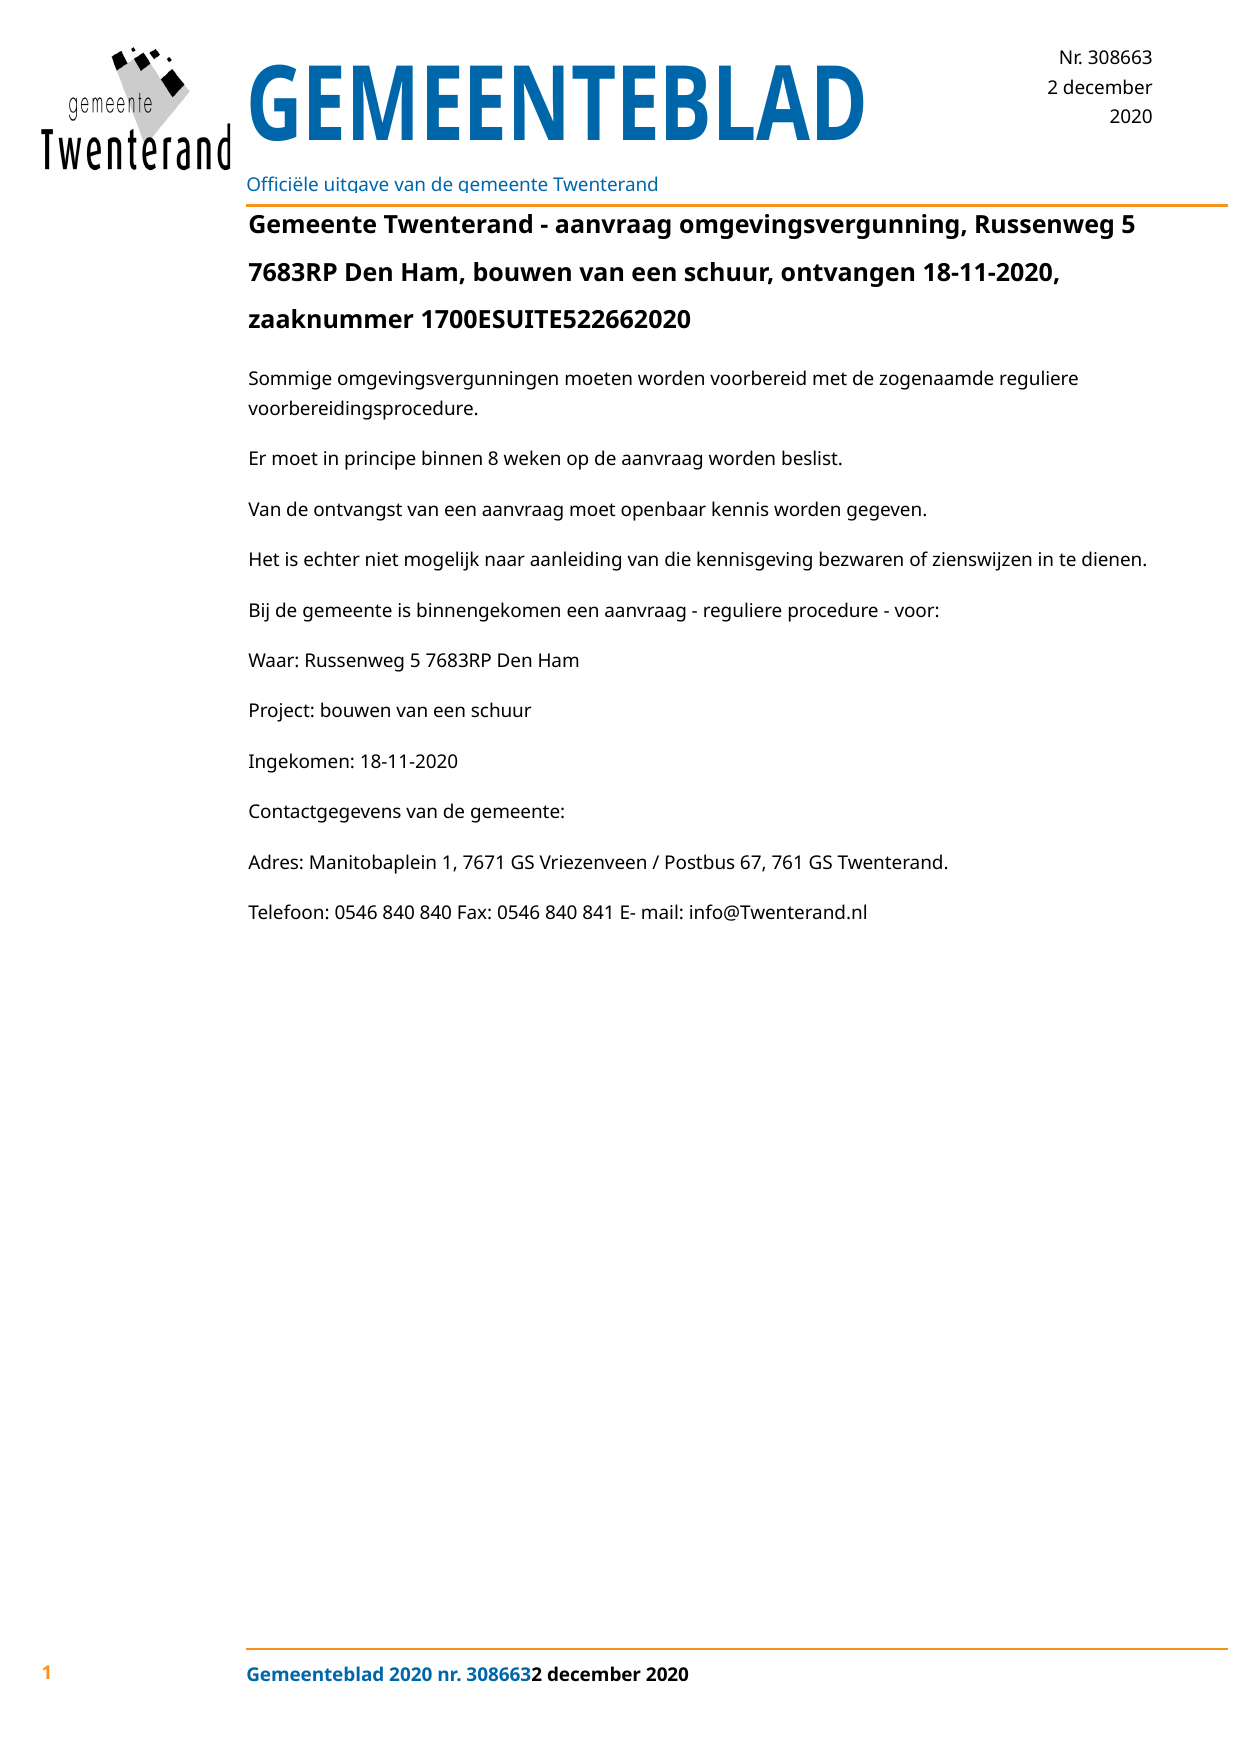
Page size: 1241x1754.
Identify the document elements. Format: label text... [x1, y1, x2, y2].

text Ingekomen: 18-11-2020 [248, 748, 1152, 774]
text Er moet in principe binnen 8 weken op de aanvraag worden beslist. [248, 446, 1152, 471]
text Van de ontvangst van een aanvraag moet openbaar kennis worden gegeven. [248, 496, 1152, 522]
text Project: bouwen van een schuur [248, 698, 1152, 723]
text Gemeente Twenterand - aanvraag omgevingsvergunning, Russenweg 5 7683RP Den Ham, bouwen van een schuur, ontvangen 18-11-2020, zaaknummer 1700ESUITE522662020 [248, 207, 1152, 336]
text Het is echter niet mogelijk naar aanleiding van die kennisgeving bezwaren of zienswijzen in te dienen. [248, 546, 1152, 572]
text Sommige omgevingsvergunningen moeten worden voorbereid met de zogenaamde reguliere voorbereidingsprocedure. [248, 366, 1152, 421]
text Bij de gemeente is binnengekomen een aanvraag - reguliere procedure - voor: [248, 597, 1152, 622]
picture [41, 47, 231, 172]
text Telefoon: 0546 840 840 Fax: 0546 840 841 E- mail: info@Twenterand.nl [248, 899, 1152, 925]
text Waar: Russenweg 5 7683RP Den Ham [248, 647, 1152, 673]
text Contactgegevens van de gemeente: [248, 798, 1152, 824]
text Adres: Manitobaplein 1, 7671 GS Vriezenveen / Postbus 67, 761 GS Twenterand. [248, 849, 1152, 874]
